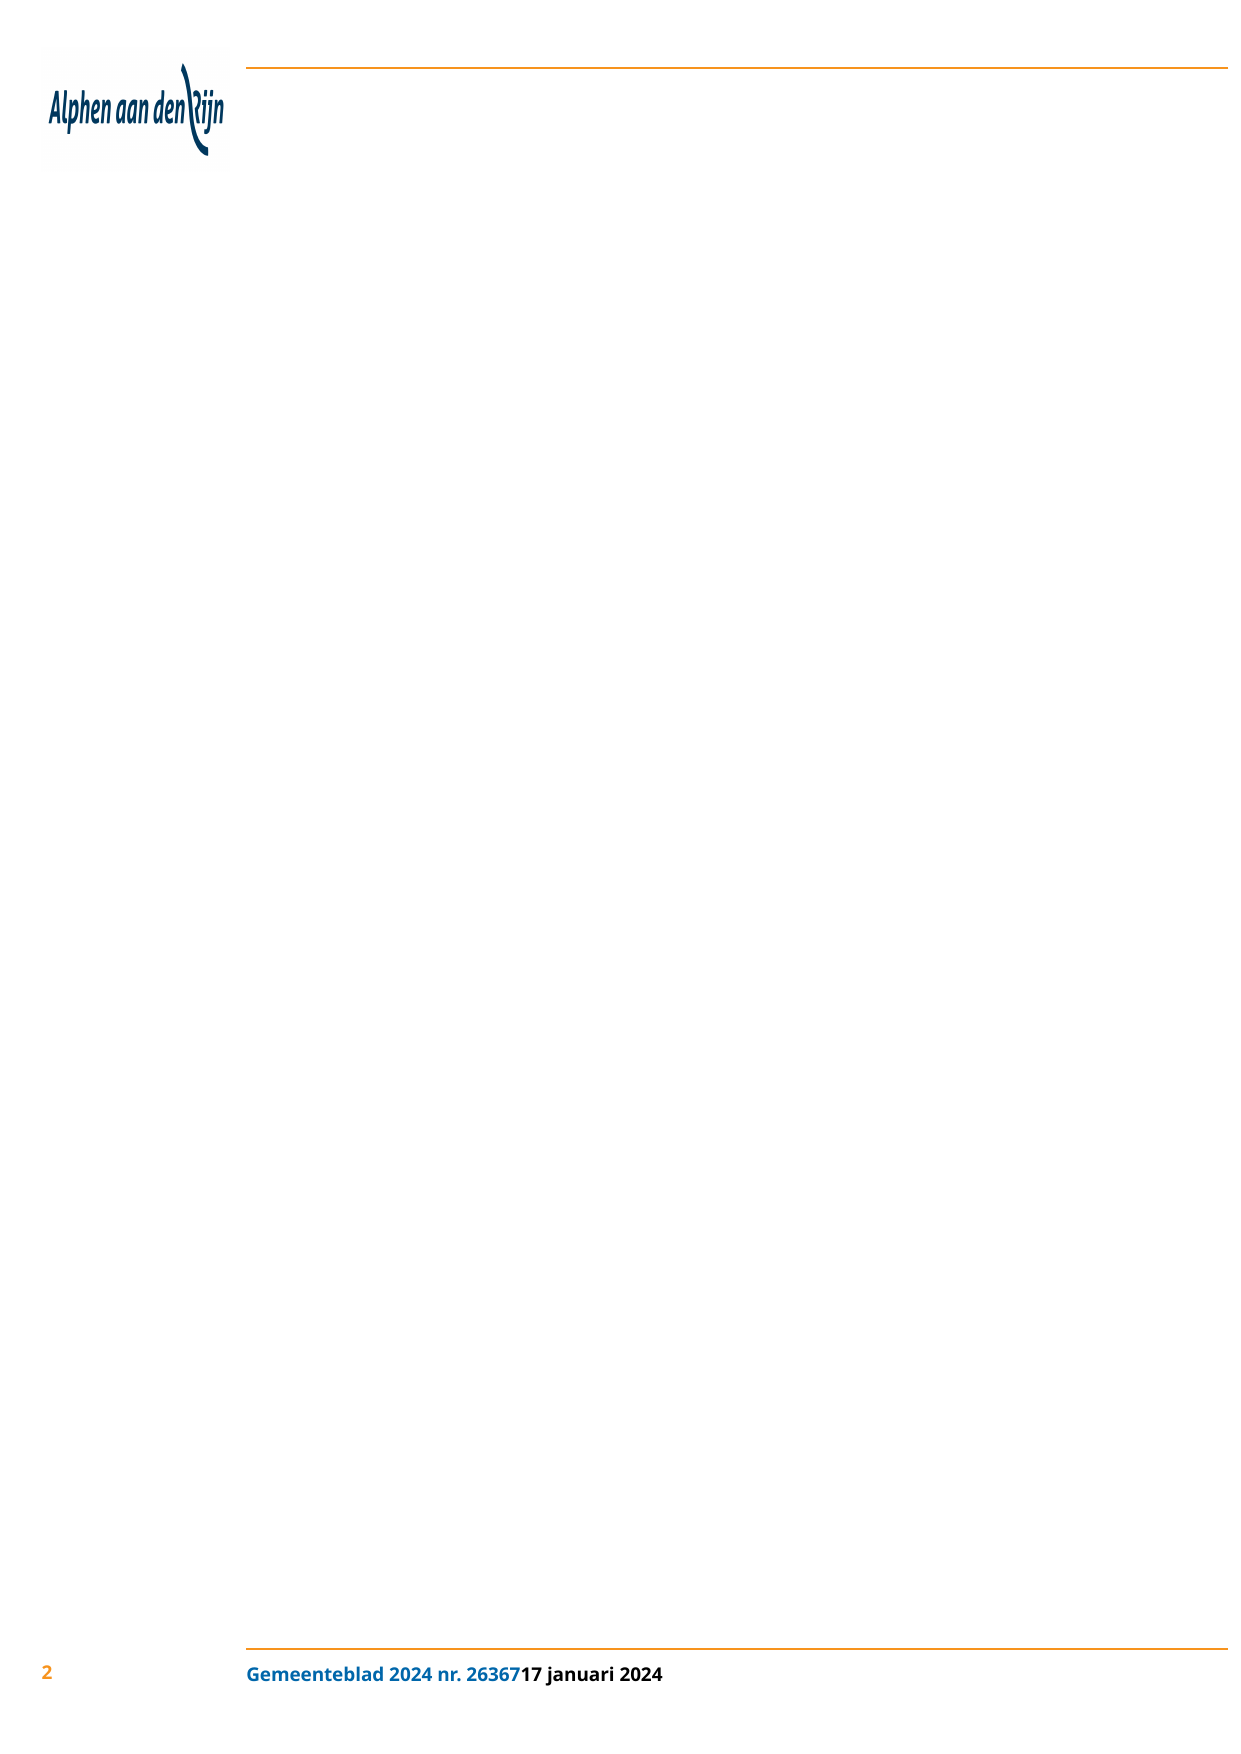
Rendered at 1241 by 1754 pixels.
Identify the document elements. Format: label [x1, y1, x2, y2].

picture [41, 47, 231, 172]
